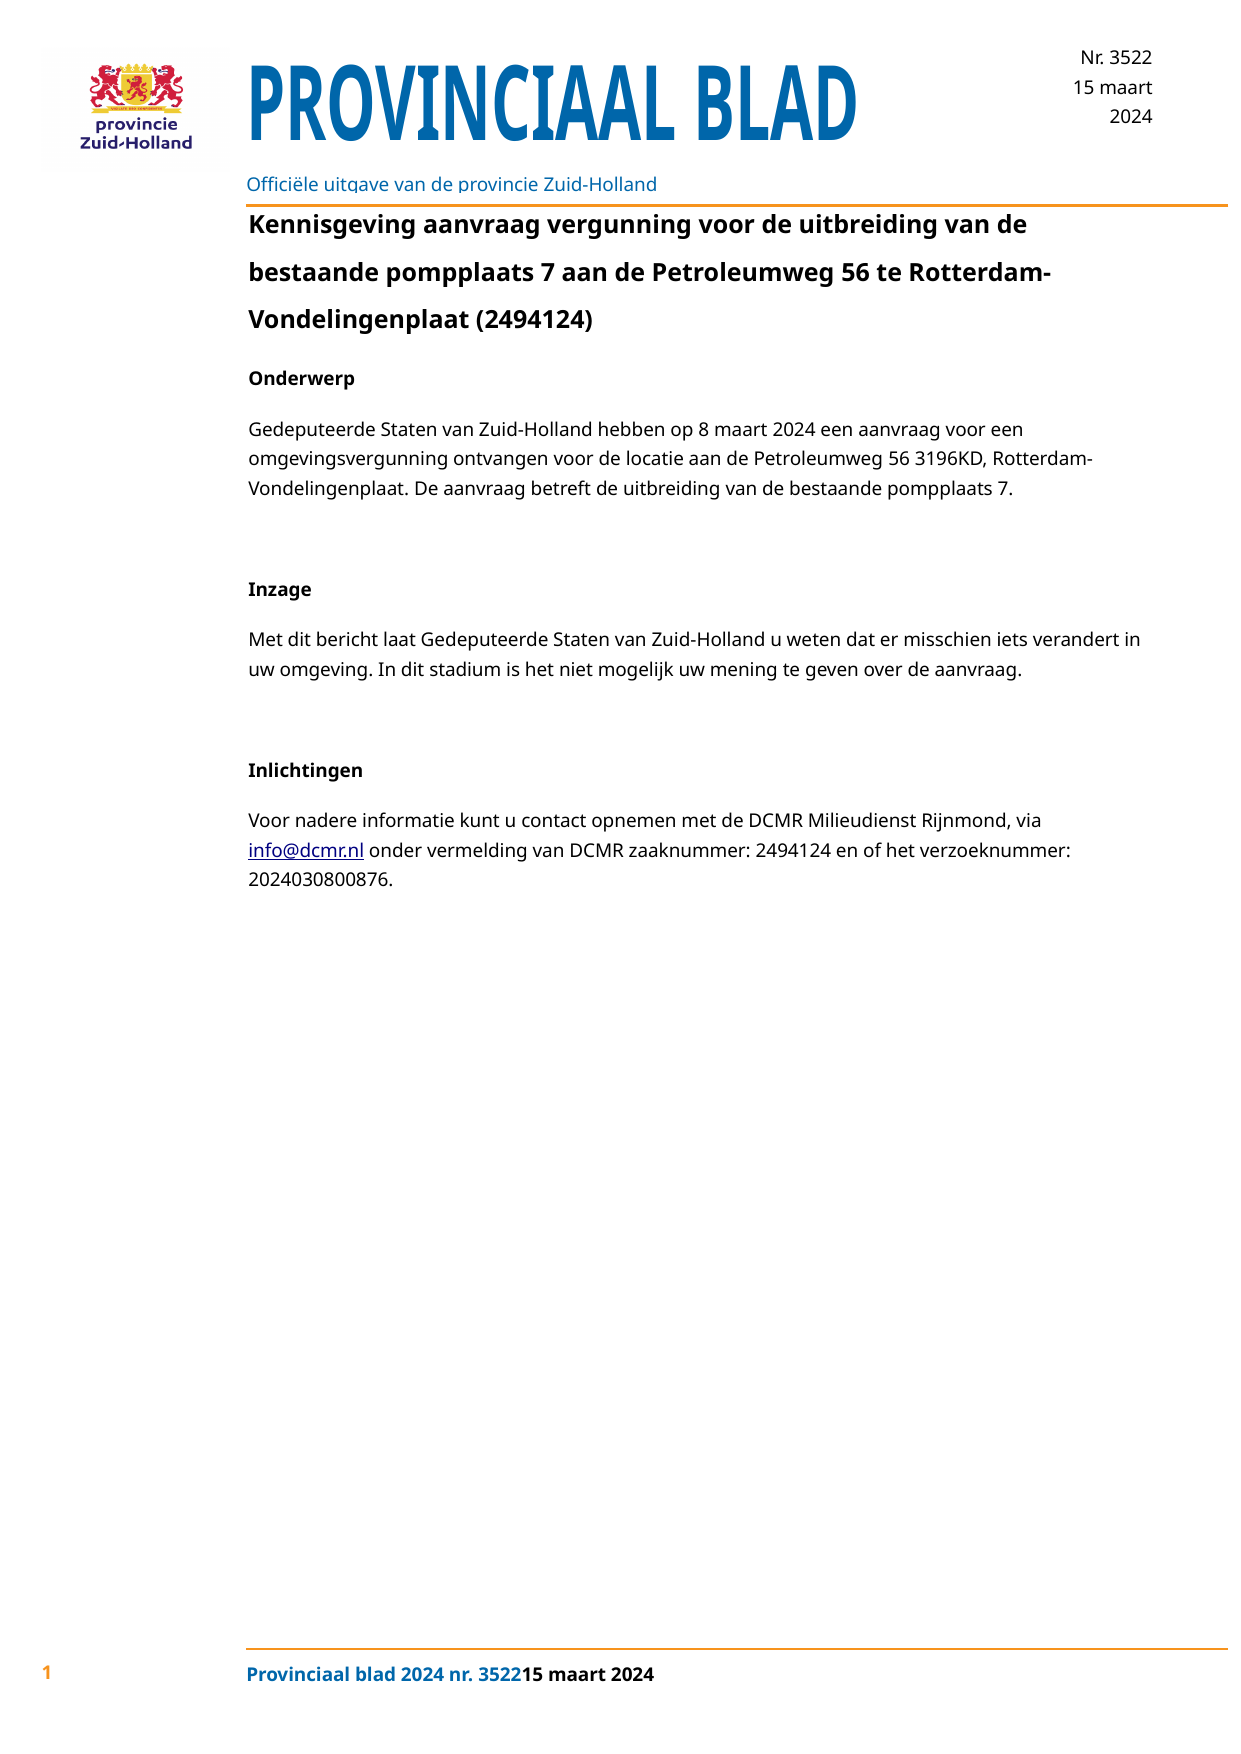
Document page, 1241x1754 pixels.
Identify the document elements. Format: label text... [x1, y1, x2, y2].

text Kennisgeving aanvraag vergunning voor de uitbreiding van de bestaande pompplaats 7 aan de Petroleumweg 56 te Rotterdam-Vondelingenplaat (2494124) [248, 207, 1152, 336]
text Inzage [248, 576, 1152, 602]
picture [41, 47, 231, 172]
text Inlichtingen [248, 757, 1152, 782]
text Onderwerp [248, 366, 1152, 391]
text Gedeputeerde Staten van Zuid-Holland hebben op 8 maart 2024 een aanvraag voor een omgevingsvergunning ontvangen voor de locatie aan de Petroleumweg 56 3196KD, Rotterdam-Vondelingenplaat. De aanvraag betreft de uitbreiding van de bestaande pompplaats 7. [248, 416, 1152, 501]
text Voor nadere informatie kunt u contact opnemen met de DCMR Milieudienst Rijnmond, via info@dcmr.nl onder vermelding van DCMR zaaknummer: 2494124 en of het verzoeknummer: 2024030800876. [248, 807, 1152, 892]
text Met dit bericht laat Gedeputeerde Staten van Zuid-Holland u weten dat er misschien iets verandert in uw omgeving. In dit stadium is het niet mogelijk uw mening te geven over de aanvraag. [248, 626, 1152, 682]
